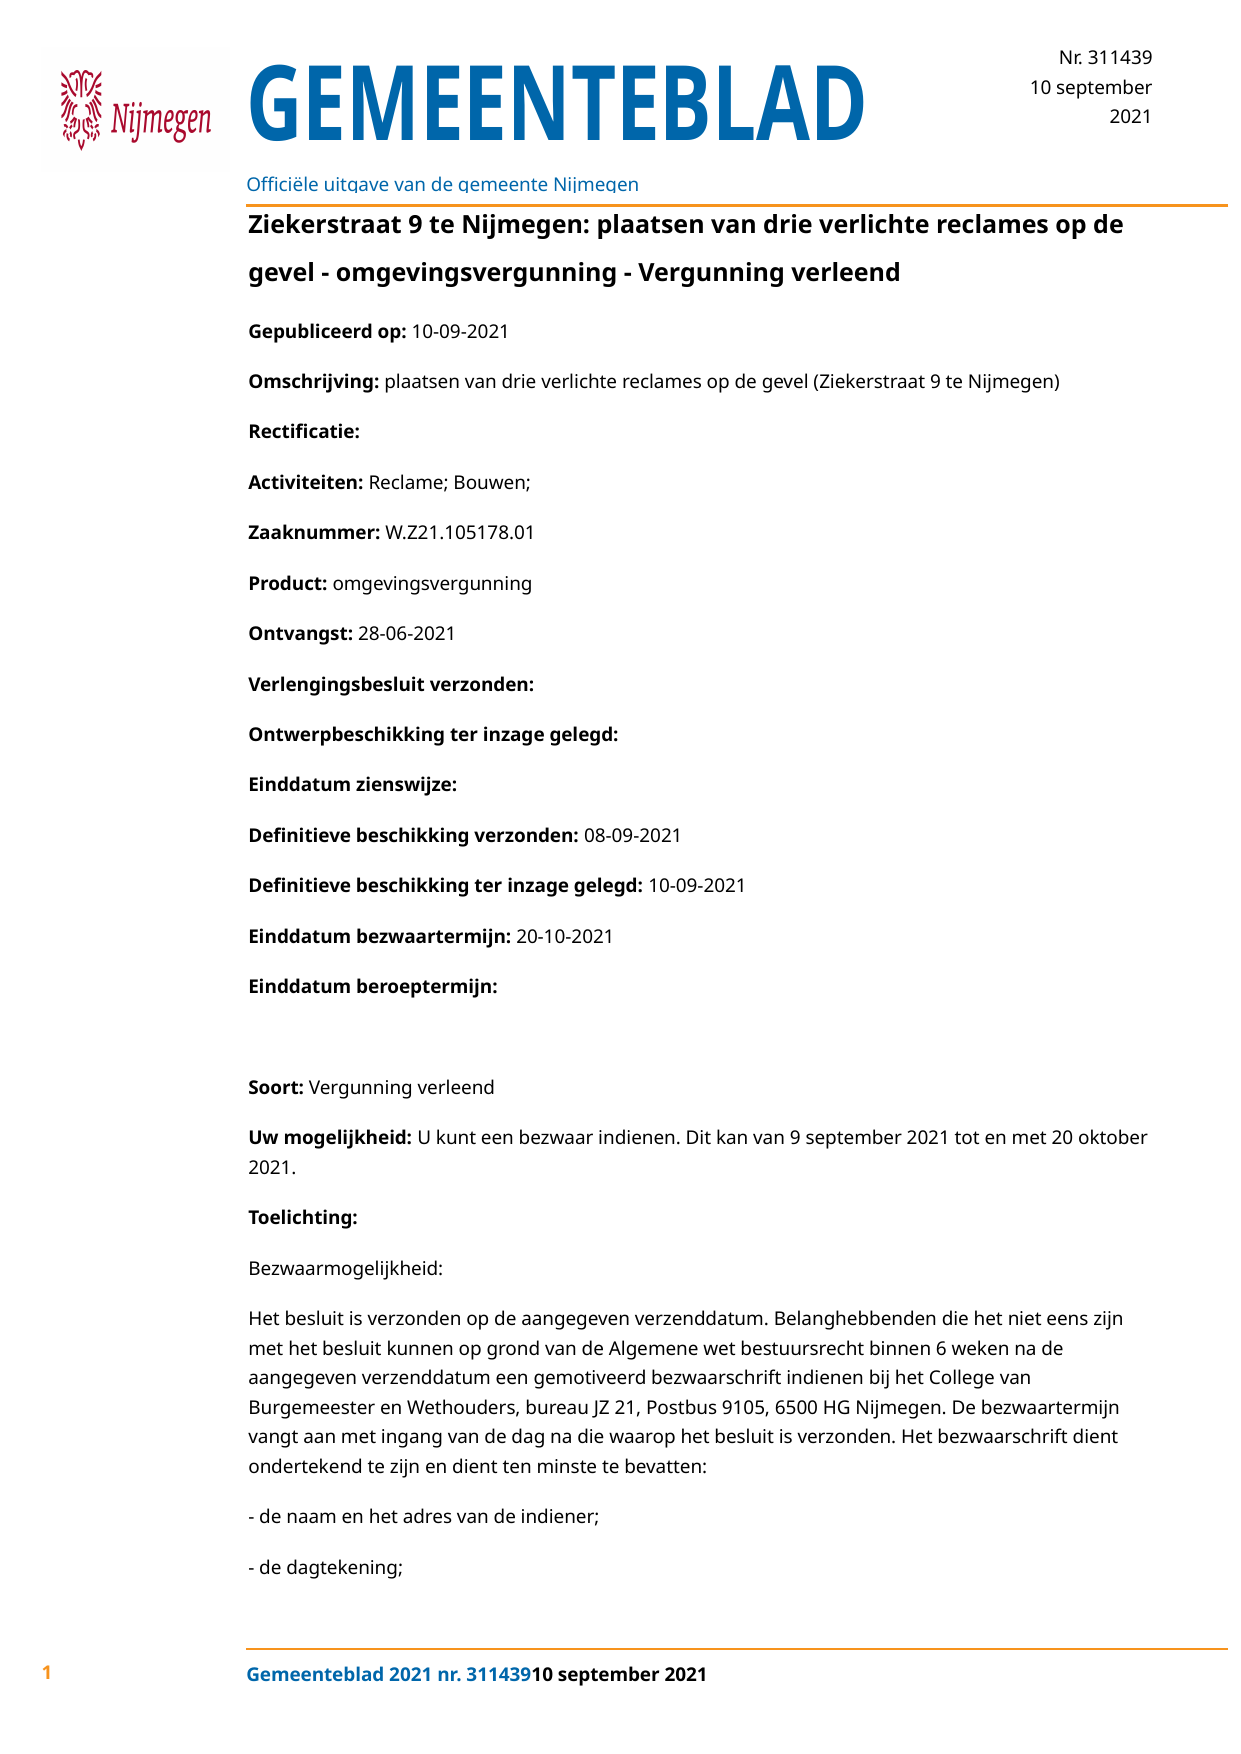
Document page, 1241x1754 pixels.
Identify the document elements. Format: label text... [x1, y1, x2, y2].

text Gepubliceerd op: 10-09-2021 [248, 318, 1152, 344]
text Verlengingsbesluit verzonden: [248, 671, 1152, 697]
text Omschrijving: plaatsen van drie verlichte reclames op de gevel (Ziekerstraat 9 te Nijmegen) [248, 368, 1152, 394]
text Soort: Vergunning verleend [248, 1074, 1152, 1100]
text Definitieve beschikking verzonden: 08-09-2021 [248, 822, 1152, 848]
text Ziekerstraat 9 te Nijmegen: plaatsen van drie verlichte reclames op de gevel - omgevingsvergunning - Vergunning verleend [248, 207, 1152, 288]
text Einddatum beroeptermijn: [248, 973, 1152, 999]
text Ontvangst: 28-06-2021 [248, 620, 1152, 646]
text Toelichting: [248, 1204, 1152, 1230]
text Einddatum zienswijze: [248, 772, 1152, 797]
text Rectificatie: [248, 419, 1152, 444]
text Het besluit is verzonden op de aangegeven verzenddatum. Belanghebbenden die het niet eens zijn met het besluit kunnen op grond van de Algemene wet bestuursrecht binnen 6 weken na de aangegeven verzenddatum een gemotiveerd bezwaarschrift indienen bij het College van Burgemeester en Wethouders, bureau JZ 21, Postbus 9105, 6500 HG Nijmegen. De bezwaartermijn vangt aan met ingang van de dag na die waarop het besluit is verzonden. Het bezwaarschrift dient ondertekend te zijn en dient ten minste te bevatten: [248, 1305, 1152, 1479]
text - de dagtekening; [248, 1554, 1152, 1580]
text Zaaknummer: W.Z21.105178.01 [248, 519, 1152, 545]
picture [41, 47, 231, 172]
text Uw mogelijkheid: U kunt een bezwaar indienen. Dit kan van 9 september 2021 tot en met 20 oktober 2021. [248, 1124, 1152, 1180]
text Bezwaarmogelijkheid: [248, 1255, 1152, 1281]
text Einddatum bezwaartermijn: 20-10-2021 [248, 923, 1152, 949]
text Activiteiten: Reclame; Bouwen; [248, 469, 1152, 495]
text Ontwerpbeschikking ter inzage gelegd: [248, 721, 1152, 747]
text Product: omgevingsvergunning [248, 570, 1152, 596]
text Definitieve beschikking ter inzage gelegd: 10-09-2021 [248, 872, 1152, 898]
text - de naam en het adres van de indiener; [248, 1504, 1152, 1529]
